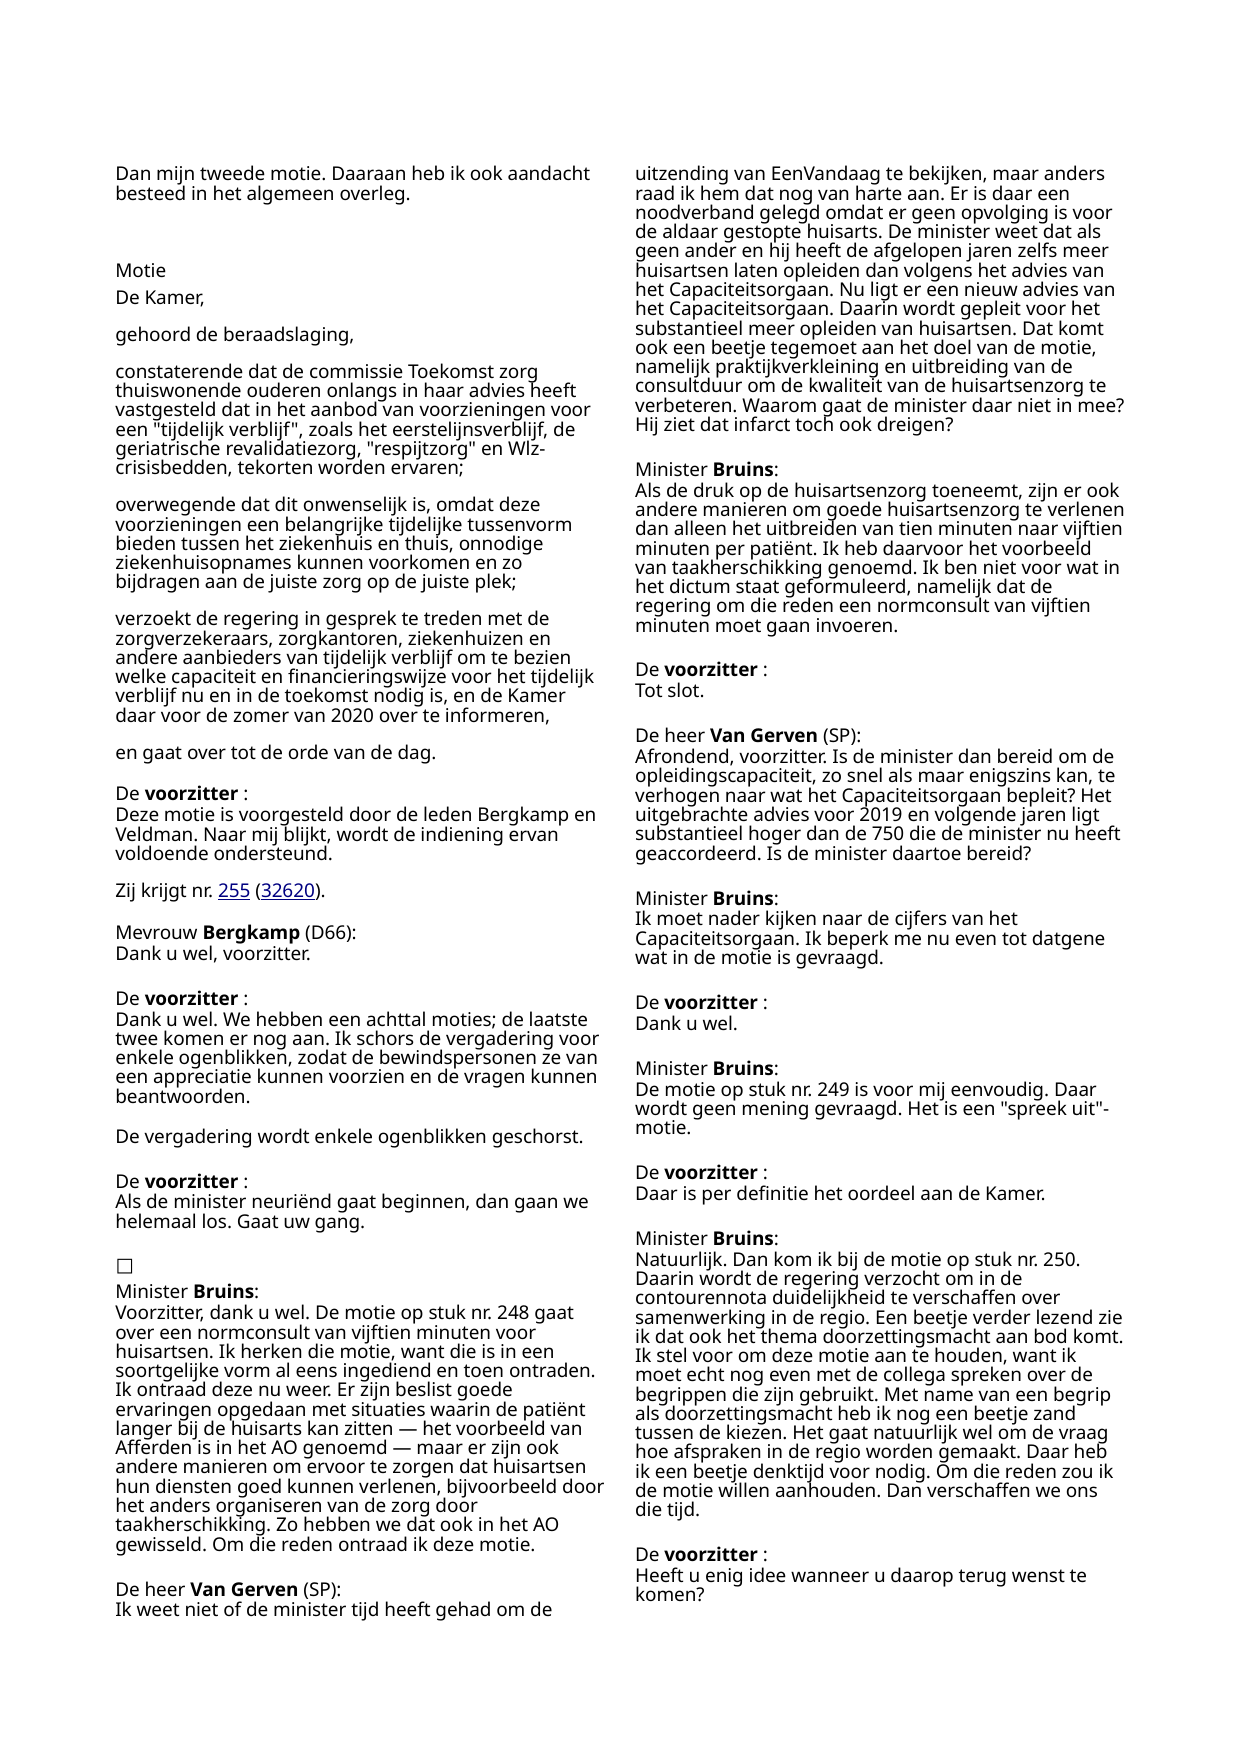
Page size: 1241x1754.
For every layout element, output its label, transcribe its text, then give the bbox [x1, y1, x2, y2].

text Dan mijn tweede motie. Daaraan heb ik ook aandacht besteed in het algemeen overleg. [115, 165, 605, 204]
text Tot slot. [635, 682, 1125, 702]
text Voorzitter, dank u wel. De motie op stuk nr. 248 gaat over een normconsult van vijftien minuten voor huisartsen. Ik herken die motie, want die is in een soortgelijke vorm al eens ingediend en toen ontraden. Ik ontraad deze nu weer. Er zijn beslist goede ervaringen opgedaan met situaties waarin de patiënt langer bij de huisarts kan zitten — het voorbeeld van Afferden is in het AO genoemd — maar er zijn ook andere manieren om ervoor te zorgen dat huisartsen hun diensten goed kunnen verlenen, bijvoorbeeld door het anders organiseren van de zorg door taakherschikking. Zo hebben we dat ook in het AO gewisseld. Om die reden ontraad ik deze motie. [115, 1304, 605, 1555]
text constaterende dat de commissie Toekomst zorg thuiswonende ouderen onlangs in haar advies heeft vastgesteld dat in het aanbod van voorzieningen voor een "tijdelijk verblijf", zoals het eerstelijnsverblijf, de geriatrische revalidatiezorg, "respijtzorg" en Wlz-crisisbedden, tekorten worden ervaren; [115, 363, 605, 478]
text Ik moet nader kijken naar de cijfers van het Capaciteitsorgaan. Ik beperk me nu even tot datgene wat in de motie is gevraagd. [635, 910, 1125, 968]
text Dank u wel, voorzitter. [115, 945, 605, 964]
text Dank u wel. We hebben een achttal moties; de laatste twee komen er nog aan. Ik schors de vergadering voor enkele ogenblikken, zodat de bewindspersonen ze van een appreciatie kunnen voorzien en de vragen kunnen beantwoorden. [115, 1011, 605, 1107]
text De voorzitter : [635, 657, 1125, 682]
text Als de minister neuriënd gaat beginnen, dan gaan we helemaal los. Gaat uw gang. [115, 1193, 605, 1232]
text verzoekt de regering in gesprek te treden met de zorgverzekeraars, zorgkantoren, ziekenhuizen en andere aanbieders van tijdelijk verblijf om te bezien welke capaciteit en financieringswijze voor het tijdelijk verblijf nu en in de toekomst nodig is, en de Kamer daar voor de zomer van 2020 over te informeren, [115, 610, 605, 726]
text Deze motie is voorgesteld door de leden Bergkamp en Veldman. Naar mij blijkt, wordt de indiening ervan voldoende ondersteund. [115, 806, 605, 864]
text De voorzitter : [115, 781, 605, 806]
text De voorzitter : [635, 1159, 1125, 1185]
text De voorzitter : [635, 1541, 1125, 1567]
text Zij krijgt nr. 255 (32620). [115, 882, 605, 901]
text Als de druk op de huisartsenzorg toeneemt, zijn er ook andere manieren om goede huisartsenzorg te verlenen dan alleen het uitbreiden van tien minuten naar vijftien minuten per patiënt. Ik heb daarvoor het voorbeeld van taakherschikking genoemd. Ik ben niet voor wat in het dictum staat geformuleerd, namelijk dat de regering om die reden een normconsult van vijftien minuten moet gaan invoeren. [635, 482, 1125, 636]
text De heer Van Gerven (SP): [635, 722, 1125, 748]
text De heer Van Gerven (SP): [115, 1576, 605, 1601]
text Minister Bruins: [635, 885, 1125, 910]
text Minister Bruins: [115, 1279, 605, 1304]
text uitzending van EenVandaag te bekijken, maar anders raad ik hem dat nog van harte aan. Er is daar een noodverband gelegd omdat er geen opvolging is voor de aldaar gestopte huisarts. De minister weet dat als geen ander en hij heeft de afgelopen jaren zelfs meer huisartsen laten opleiden dan volgens het advies van het Capaciteitsorgaan. Nu ligt er een nieuw advies van het Capaciteitsorgaan. Daarin wordt gepleit voor het substantieel meer opleiden van huisartsen. Dat komt ook een beetje tegemoet aan het doel van de motie, namelijk praktijkverkleining en uitbreiding van de consultduur om de kwaliteit van de huisartsenzorg te verbeteren. Waarom gaat de minister daar niet in mee? Hij ziet dat infarct toch ook dreigen? [635, 165, 1125, 435]
text Minister Bruins: [635, 1055, 1125, 1081]
text De voorzitter : [115, 985, 605, 1011]
text Natuurlijk. Dan kom ik bij de motie op stuk nr. 250. Daarin wordt de regering verzocht om in de contourennota duidelijkheid te verschaffen over samenwerking in de regio. Een beetje verder lezend zie ik dat ook het thema doorzettingsmacht aan bod komt. Ik stel voor om deze motie aan te houden, want ik moet echt nog even met de collega spreken over de begrippen die zijn gebruikt. Met name van een begrip als doorzettingsmacht heb ik nog een beetje zand tussen de kiezen. Het gaat natuurlijk wel om de vraag hoe afspraken in de regio worden gemaakt. Daar heb ik een beetje denktijd voor nodig. Om die reden zou ik de motie willen aanhouden. Dan verschaffen we ons die tijd. [635, 1251, 1125, 1521]
text Daar is per definitie het oordeel aan de Kamer. [635, 1185, 1125, 1204]
text De motie op stuk nr. 249 is voor mij eenvoudig. Daar wordt geen mening gevraagd. Het is een "spreek uit"-motie. [635, 1081, 1125, 1138]
text Minister Bruins: [635, 1225, 1125, 1251]
text en gaat over tot de orde van de dag. [115, 744, 605, 763]
text Motie [115, 257, 605, 283]
text De voorzitter : [115, 1168, 605, 1193]
text De vergadering wordt enkele ogenblikken geschorst. [115, 1128, 605, 1147]
text Heeft u enig idee wanneer u daarop terug wenst te komen? [635, 1567, 1125, 1606]
text Minister Bruins: [635, 456, 1125, 482]
text gehoord de beraadslaging, [115, 326, 605, 345]
text Ik weet niet of de minister tijd heeft gehad om de [115, 1601, 605, 1621]
text Afrondend, voorzitter. Is de minister dan bereid om de opleidingscapaciteit, zo snel als maar enigszins kan, te verhogen naar wat het Capaciteitsorgaan bepleit? Het uitgebrachte advies voor 2019 en volgende jaren ligt substantieel hoger dan de 750 die de minister nu heeft geaccordeerd. Is de minister daartoe bereid? [635, 748, 1125, 864]
text ⬜ [115, 1253, 605, 1279]
text De voorzitter : [635, 989, 1125, 1015]
text Mevrouw Bergkamp (D66): [115, 919, 605, 945]
text overwegende dat dit onwenselijk is, omdat deze voorzieningen een belangrijke tijdelijke tussenvorm bieden tussen het ziekenhuis en thuis, onnodige ziekenhuisopnames kunnen voorkomen en zo bijdragen aan de juiste zorg op de juiste plek; [115, 496, 605, 593]
text Dank u wel. [635, 1015, 1125, 1034]
text De Kamer, [115, 289, 605, 308]
